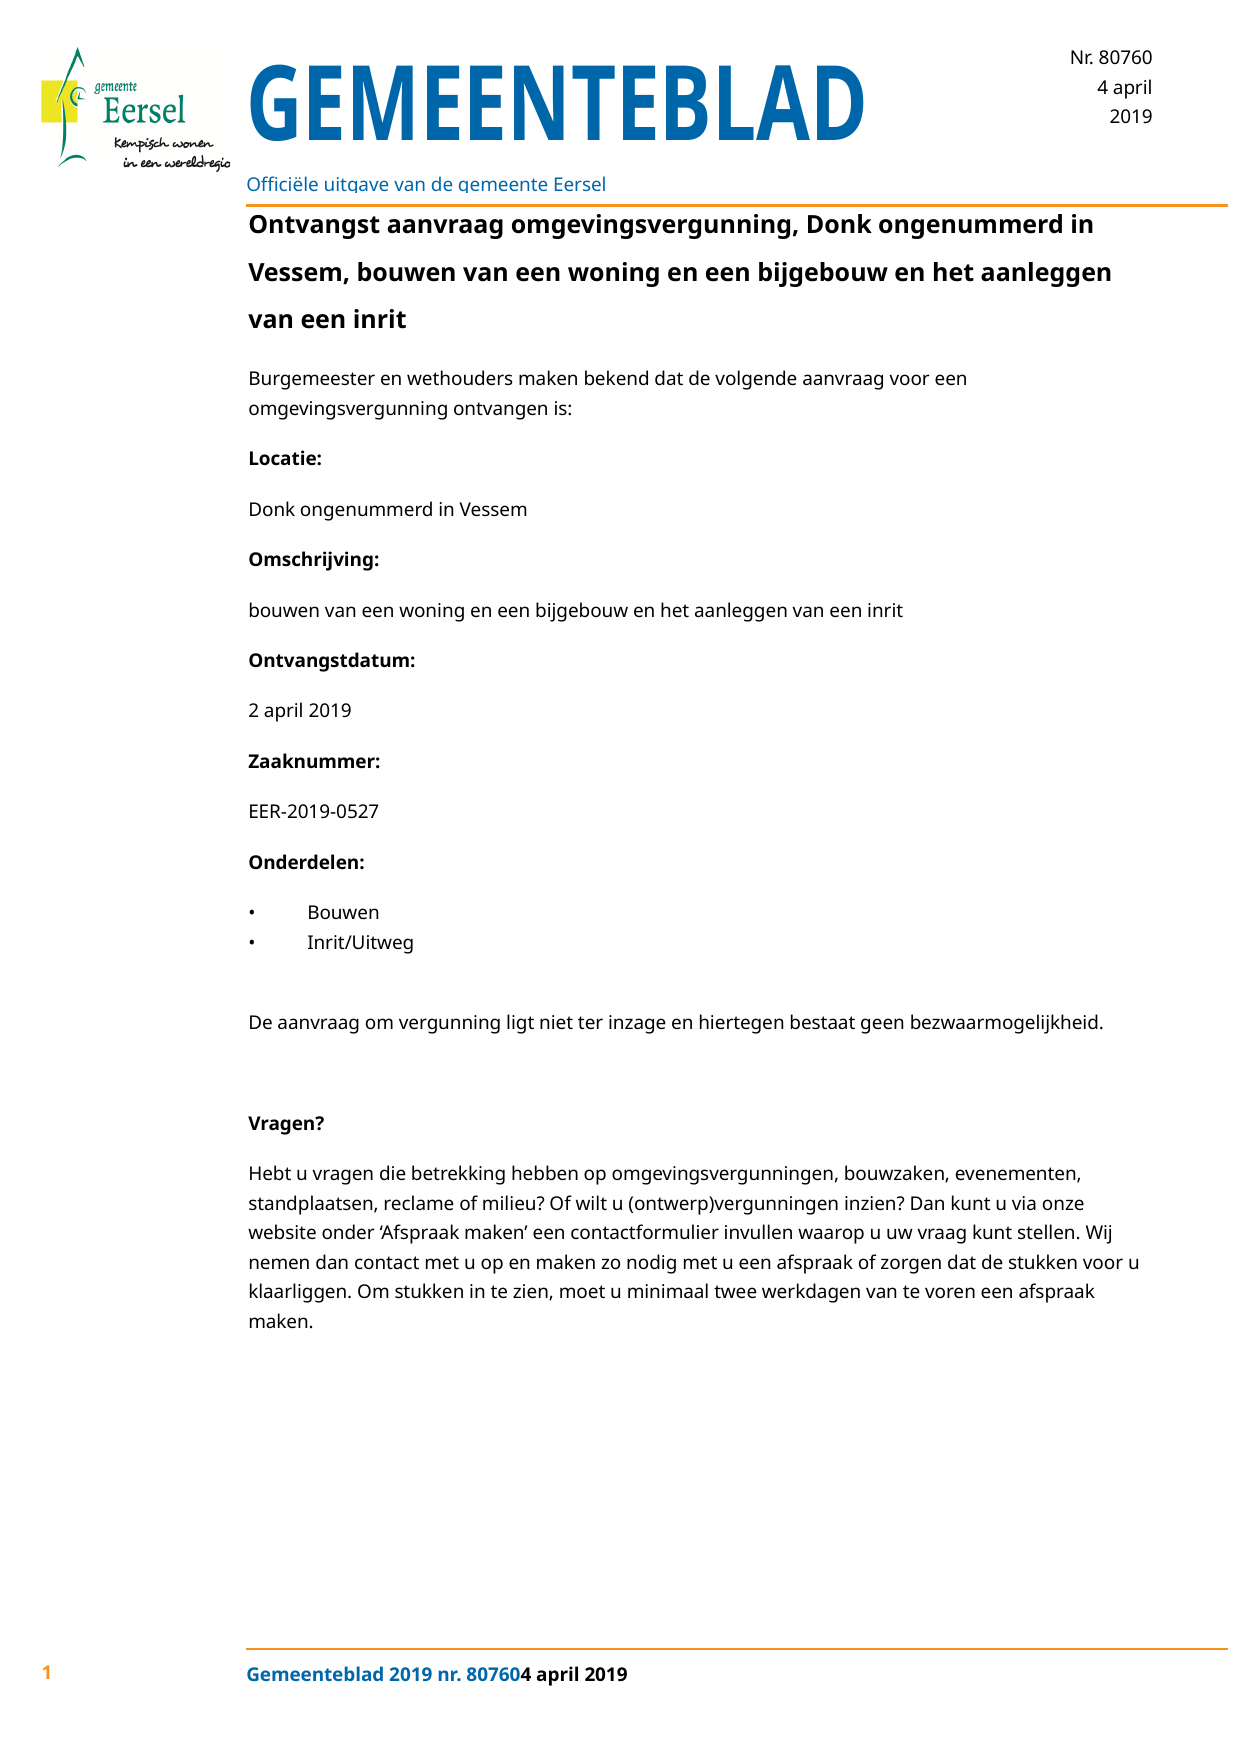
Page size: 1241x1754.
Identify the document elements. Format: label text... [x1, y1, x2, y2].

text Burgemeester en wethouders maken bekend dat de volgende aanvraag voor een omgevingsvergunning ontvangen is: [248, 366, 1152, 421]
text Ontvangstdatum: [248, 647, 1152, 673]
text Donk ongenummerd in Vessem [248, 496, 1152, 522]
text Omschrijving: [248, 546, 1152, 572]
list Inrit/Uitweg [248, 929, 1152, 954]
list Bouwen [248, 899, 1152, 925]
text bouwen van een woning en een bijgebouw en het aanleggen van een inrit [248, 597, 1152, 622]
picture [41, 47, 231, 172]
text Hebt u vragen die betrekking hebben op omgevingsvergunningen, bouwzaken, evenementen, standplaatsen, reclame of milieu? Of wilt u (ontwerp)vergunningen inzien? Dan kunt u via onze website onder ‘Afspraak maken’ een contactformulier invullen waarop u uw vraag kunt stellen. Wij nemen dan contact met u op en maken zo nodig met u een afspraak of zorgen dat de stukken voor u klaarliggen. Om stukken in te zien, moet u minimaal twee werkdagen van te voren een afspraak maken. [248, 1160, 1152, 1334]
text Zaaknummer: [248, 748, 1152, 774]
text Onderdelen: [248, 849, 1152, 874]
text Locatie: [248, 446, 1152, 471]
text 2 april 2019 [248, 698, 1152, 723]
text Vragen? [248, 1110, 1152, 1135]
text Ontvangst aanvraag omgevingsvergunning, Donk ongenummerd in Vessem, bouwen van een woning en een bijgebouw en het aanleggen van een inrit [248, 207, 1152, 336]
text De aanvraag om vergunning ligt niet ter inzage en hiertegen bestaat geen bezwaarmogelijkheid. [248, 1009, 1152, 1034]
text EER-2019-0527 [248, 798, 1152, 824]
